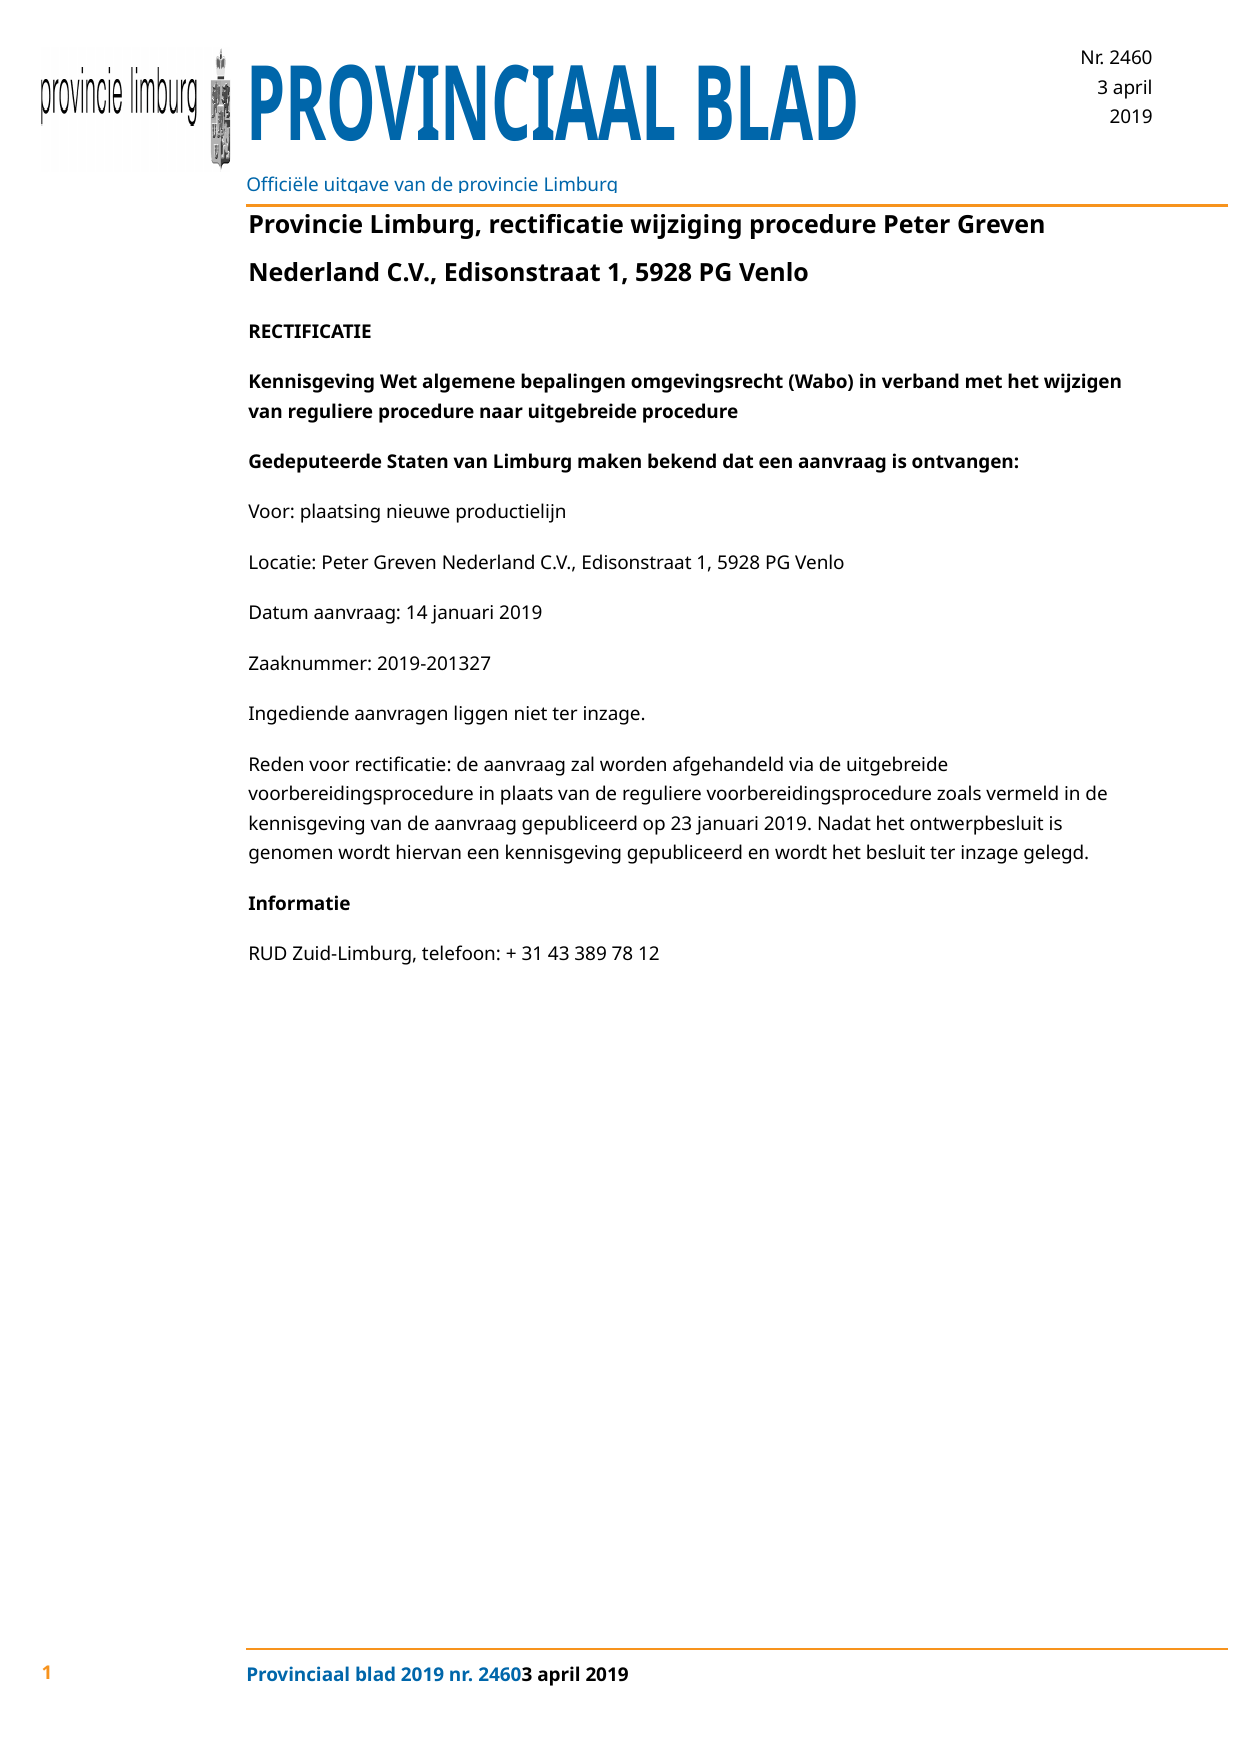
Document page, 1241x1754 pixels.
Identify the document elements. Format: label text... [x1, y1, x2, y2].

text Gedeputeerde Staten van Limburg maken bekend dat een aanvraag is ontvangen: [248, 448, 1152, 474]
text RECTIFICATIE [248, 318, 1152, 344]
text RUD Zuid-Limburg, telefoon: + 31 43 389 78 12 [248, 940, 1152, 966]
text Kennisgeving Wet algemene bepalingen omgevingsrecht (Wabo) in verband met het wijzigen van reguliere procedure naar uitgebreide procedure [248, 368, 1152, 424]
text Datum aanvraag: 14 januari 2019 [248, 599, 1152, 625]
text Voor: plaatsing nieuwe productielijn [248, 499, 1152, 524]
text Informatie [248, 890, 1152, 916]
picture [41, 47, 231, 172]
text Reden voor rectificatie: de aanvraag zal worden afgehandeld via de uitgebreide voorbereidingsprocedure in plaats van de reguliere voorbereidingsprocedure zoals vermeld in de kennisgeving van de aanvraag gepubliceerd op 23 januari 2019. Nadat het ontwerpbesluit is genomen wordt hiervan een kennisgeving gepubliceerd en wordt het besluit ter inzage gelegd. [248, 751, 1152, 865]
text Locatie: Peter Greven Nederland C.V., Edisonstraat 1, 5928 PG Venlo [248, 549, 1152, 575]
text Provincie Limburg, rectificatie wijziging procedure Peter Greven Nederland C.V., Edisonstraat 1, 5928 PG Venlo [248, 207, 1152, 288]
text Zaaknummer: 2019-201327 [248, 650, 1152, 676]
text Ingediende aanvragen liggen niet ter inzage. [248, 700, 1152, 726]
